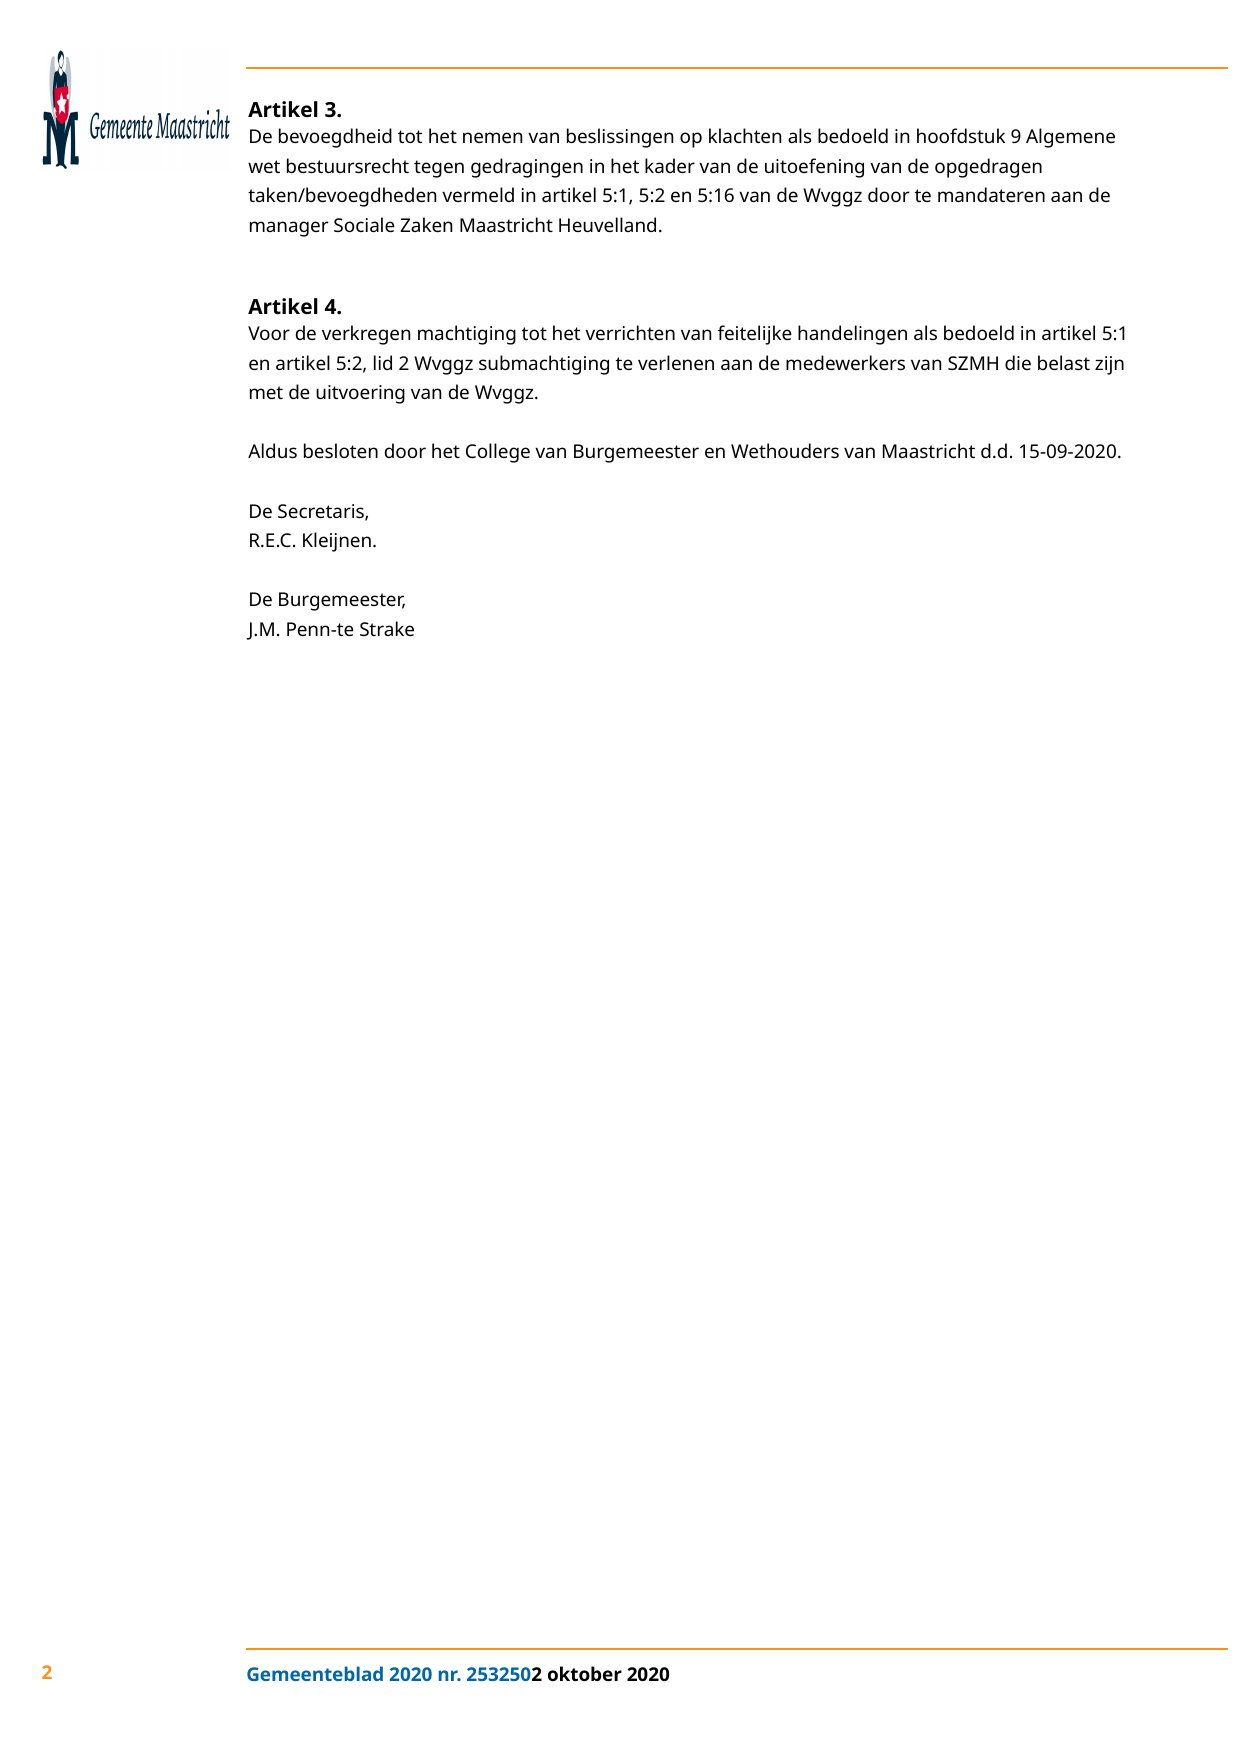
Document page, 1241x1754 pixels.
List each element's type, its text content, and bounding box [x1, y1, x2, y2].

picture [41, 47, 231, 172]
text De bevoegdheid tot het nemen van beslissingen op klachten als bedoeld in hoofdstuk 9 Algemene wet bestuursrecht tegen gedragingen in het kader van de uitoefening van de opgedragen taken/bevoegdheden vermeld in artikel 5:1, 5:2 en 5:16 van de Wvggz door te mandateren aan de manager Sociale Zaken Maastricht Heuvelland. [248, 123, 1152, 238]
text De Secretaris, [248, 498, 1152, 524]
text R.E.C. Kleijnen. [248, 527, 1152, 553]
text Artikel 4. [248, 292, 1152, 320]
text Aldus besloten door het College van Burgemeester en Wethouders van Maastricht d.d. 15-09-2020. [248, 439, 1152, 464]
text De Burgemeester, [248, 587, 1152, 612]
text J.M. Penn-te Strake [248, 616, 1152, 642]
text Artikel 3. [248, 95, 1152, 123]
text Voor de verkregen machtiging tot het verrichten van feitelijke handelingen als bedoeld in artikel 5:1 en artikel 5:2, lid 2 Wvggz submachtiging te verlenen aan de medewerkers van SZMH die belast zijn met de uitvoering van de Wvggz. [248, 320, 1152, 405]
